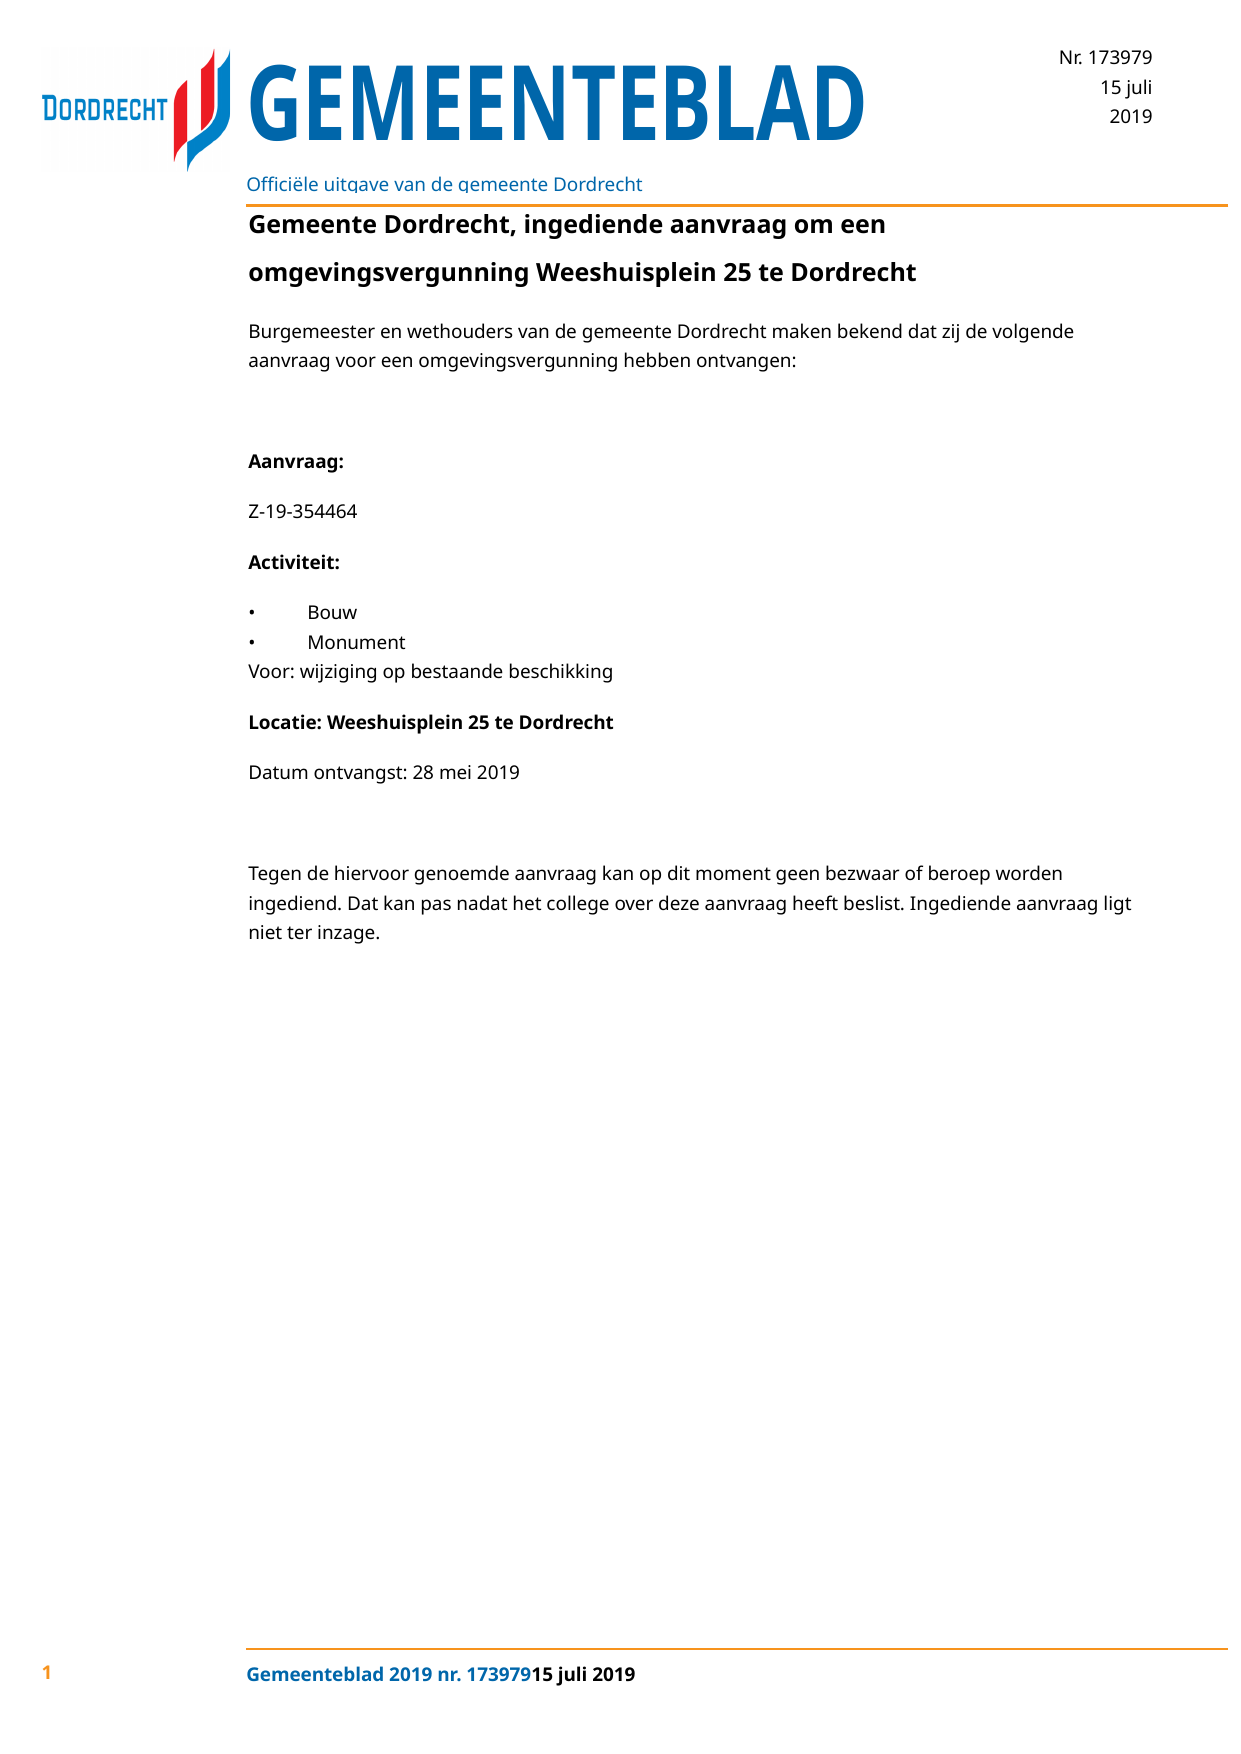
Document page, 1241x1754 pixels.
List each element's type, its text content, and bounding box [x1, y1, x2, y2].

list Monument [248, 629, 1152, 655]
text Z-19-354464 [248, 499, 1152, 524]
picture [41, 47, 231, 172]
text Voor: wijziging op bestaande beschikking [248, 659, 1152, 684]
text Gemeente Dordrecht, ingediende aanvraag om een omgevingsvergunning Weeshuisplein 25 te Dordrecht [248, 207, 1152, 288]
text Activiteit: [248, 549, 1152, 575]
text Burgemeester en wethouders van de gemeente Dordrecht maken bekend dat zij de volgende aanvraag voor een omgevingsvergunning hebben ontvangen: [248, 318, 1152, 373]
text Aanvraag: [248, 448, 1152, 474]
text Tegen de hiervoor genoemde aanvraag kan op dit moment geen bezwaar of beroep worden ingediend. Dat kan pas nadat het college over deze aanvraag heeft beslist. Ingediende aanvraag ligt niet ter inzage. [248, 860, 1152, 945]
text Locatie: Weeshuisplein 25 te Dordrecht [248, 709, 1152, 735]
text Datum ontvangst: 28 mei 2019 [248, 759, 1152, 785]
list Bouw [248, 599, 1152, 625]
